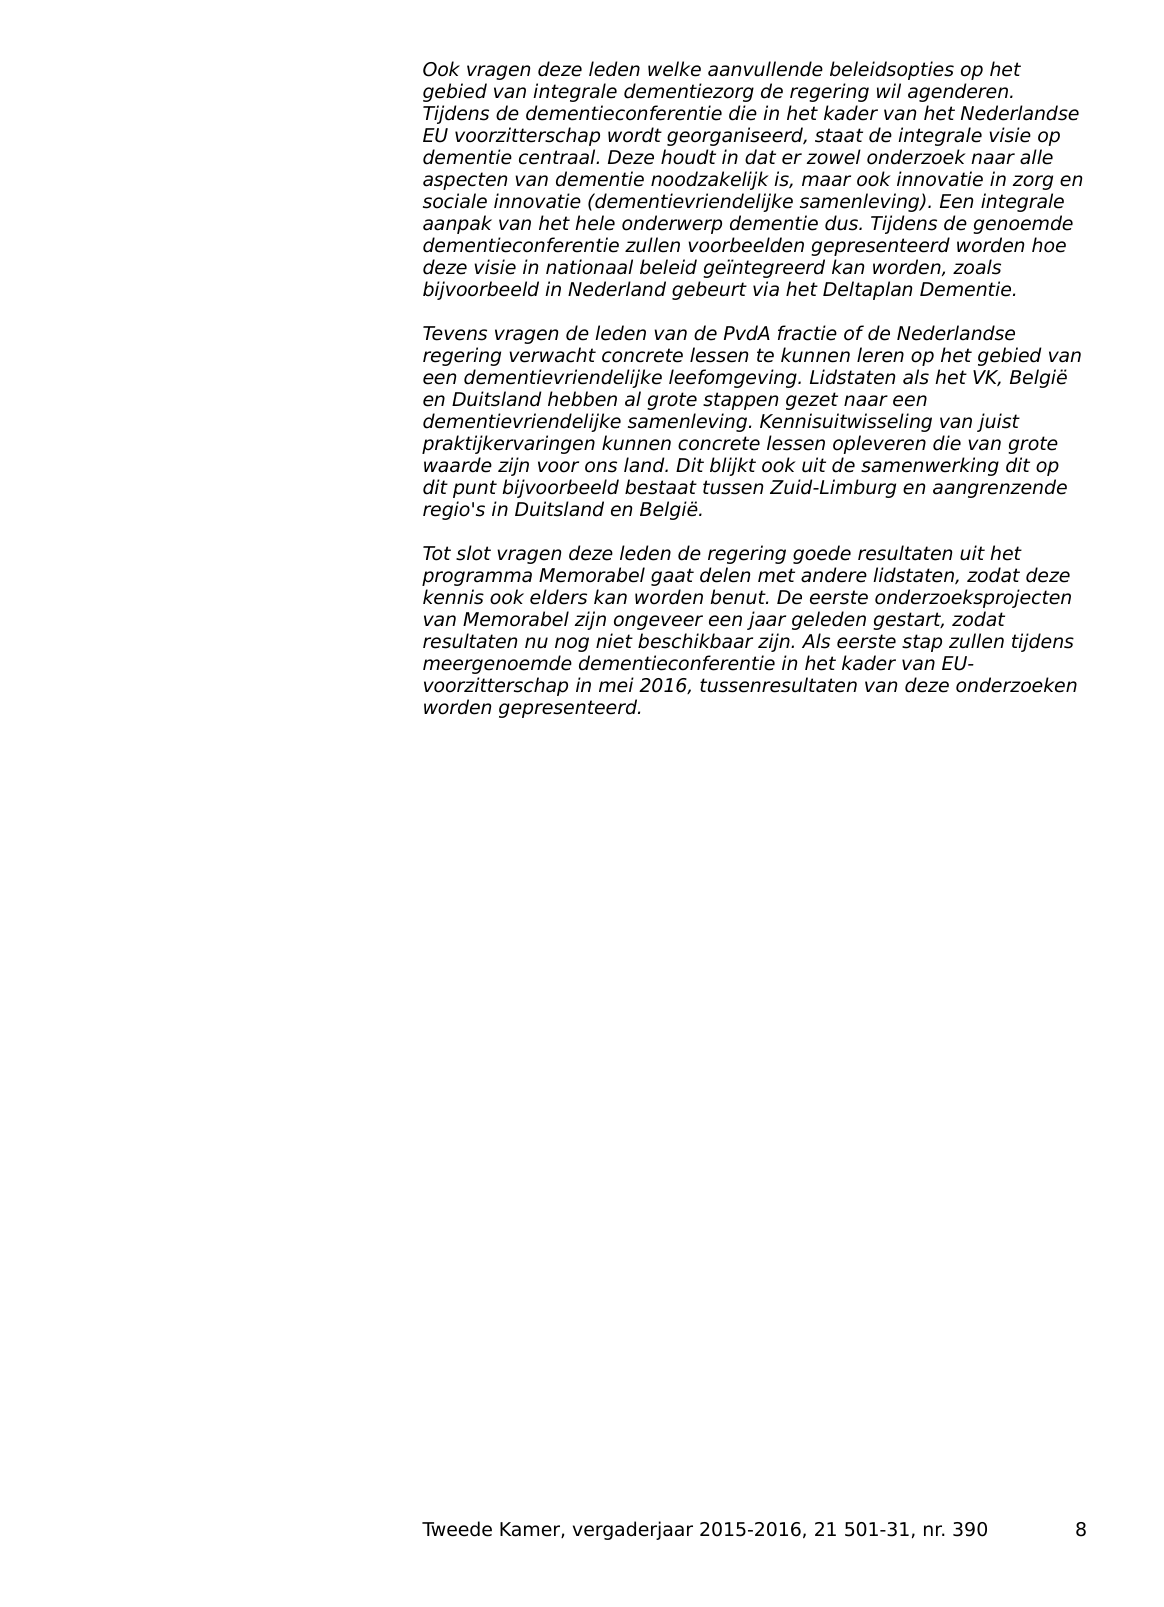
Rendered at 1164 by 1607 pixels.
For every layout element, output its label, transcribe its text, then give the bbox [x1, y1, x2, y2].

text Ook vragen deze leden welke aanvullende beleidsopties op het gebied van integrale dementiezorg de regering wil agenderen. Tijdens de dementieconferentie die in het kader van het Nederlandse EU voorzitterschap wordt georganiseerd, staat de integrale visie op dementie centraal. Deze houdt in dat er zowel onderzoek naar alle aspecten van dementie noodzakelijk is, maar ook innovatie in zorg en sociale innovatie (dementievriendelijke samenleving). Een integrale aanpak van het hele onderwerp dementie dus. Tijdens de genoemde dementieconferentie zullen voorbeelden gepresenteerd worden hoe deze visie in nationaal beleid geïntegreerd kan worden, zoals bijvoorbeeld in Nederland gebeurt via het Deltaplan Dementie. [422, 59, 1087, 301]
text Tot slot vragen deze leden de regering goede resultaten uit het programma Memorabel gaat delen met andere lidstaten, zodat deze kennis ook elders kan worden benut. De eerste onderzoeksprojecten van Memorabel zijn ongeveer een jaar geleden gestart, zodat resultaten nu nog niet beschikbaar zijn. Als eerste stap zullen tijdens meergenoemde dementieconferentie in het kader van EU-voorzitterschap in mei 2016, tussenresultaten van deze onderzoeken worden gepresenteerd. [422, 543, 1087, 719]
text Tevens vragen de leden van de PvdA fractie of de Nederlandse regering verwacht concrete lessen te kunnen leren op het gebied van een dementievriendelijke leefomgeving. Lidstaten als het VK, België en Duitsland hebben al grote stappen gezet naar een dementievriendelijke samenleving. Kennisuitwisseling van juist praktijkervaringen kunnen concrete lessen opleveren die van grote waarde zijn voor ons land. Dit blijkt ook uit de samenwerking dit op dit punt bijvoorbeeld bestaat tussen Zuid-Limburg en aangrenzende regio's in Duitsland en België. [422, 323, 1087, 521]
